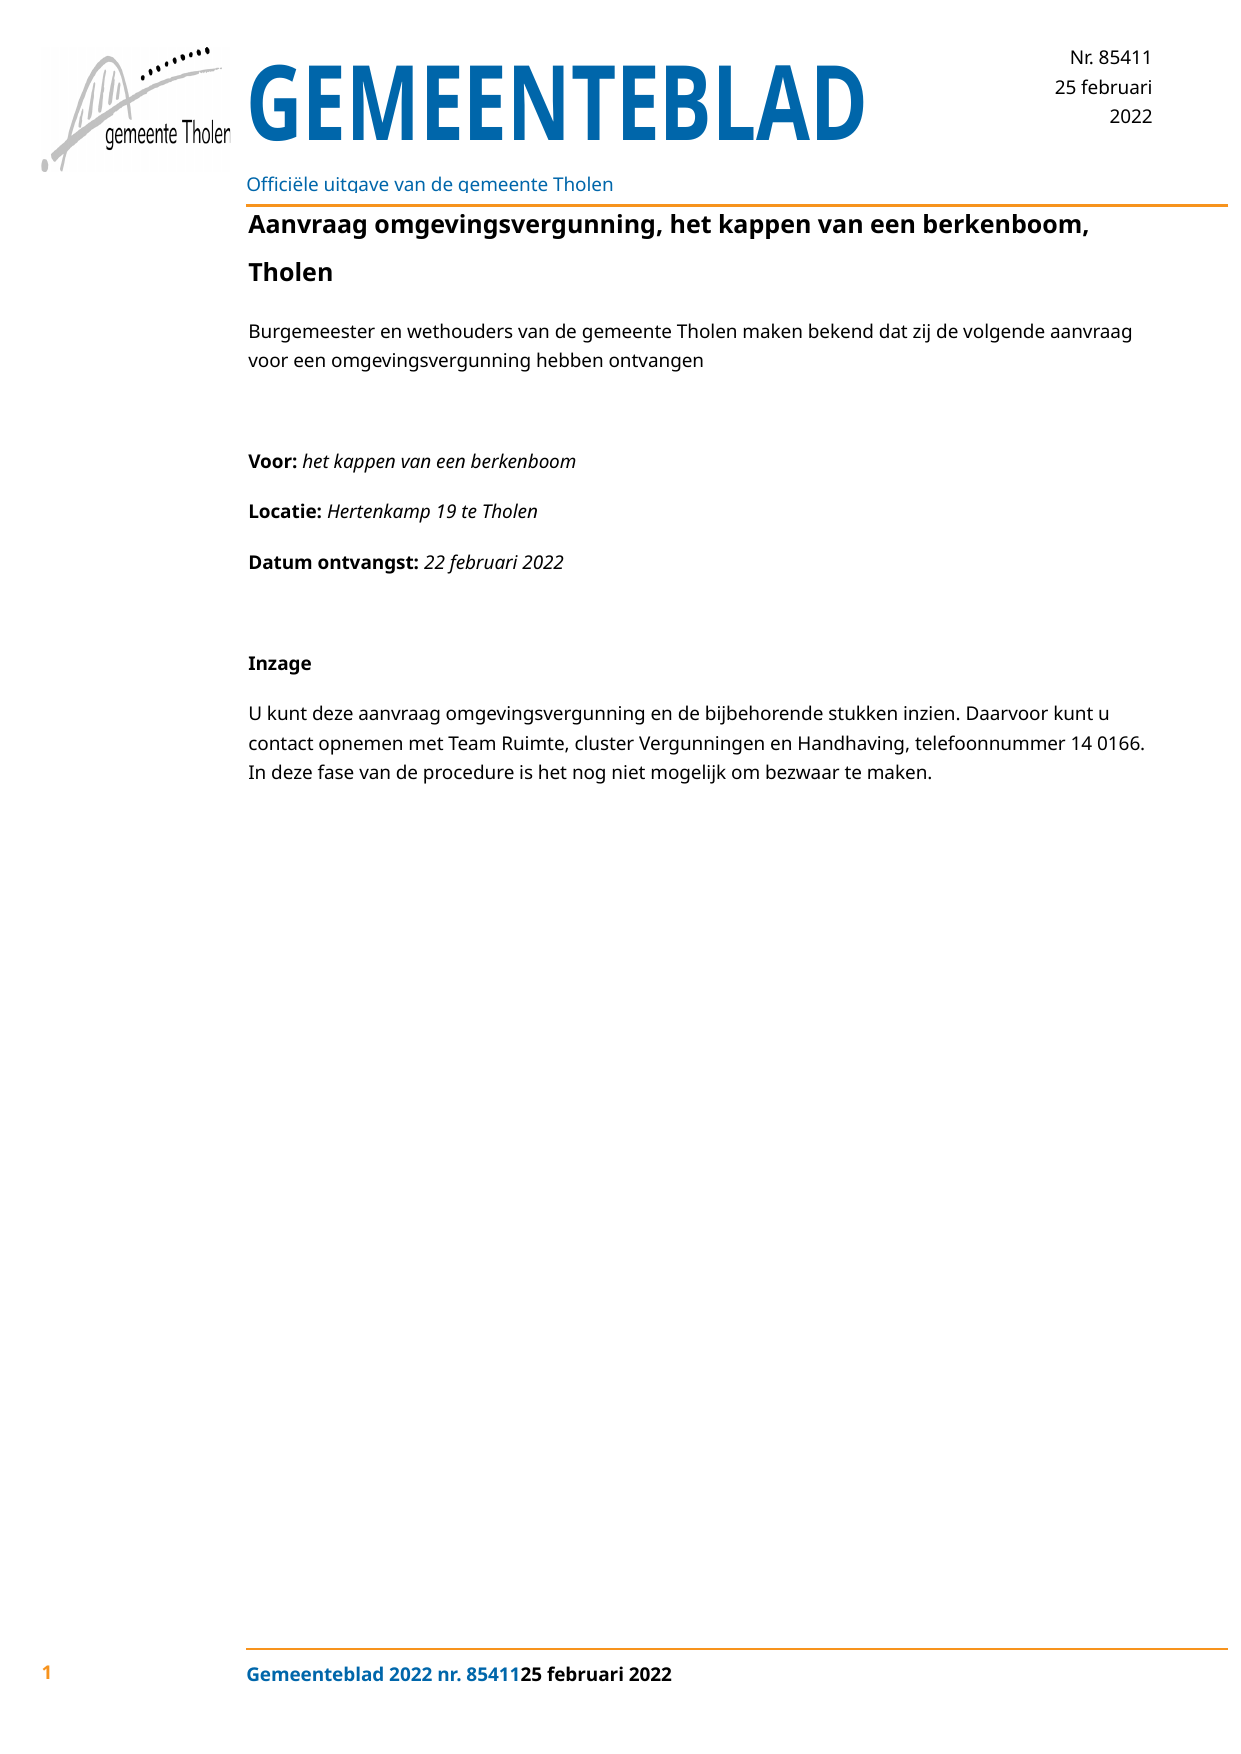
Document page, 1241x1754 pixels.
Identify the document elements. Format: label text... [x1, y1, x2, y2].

text Burgemeester en wethouders van de gemeente Tholen maken bekend dat zij de volgende aanvraag voor een omgevingsvergunning hebben ontvangen [248, 318, 1152, 373]
text Voor: het kappen van een berkenboom [248, 448, 1152, 474]
text U kunt deze aanvraag omgevingsvergunning en de bijbehorende stukken inzien. Daarvoor kunt u contact opnemen met Team Ruimte, cluster Vergunningen en Handhaving, telefoonnummer 14 0166. In deze fase van de procedure is het nog niet mogelijk om bezwaar te maken. [248, 700, 1152, 785]
text Locatie: Hertenkamp 19 te Tholen [248, 499, 1152, 524]
picture [41, 47, 231, 172]
text Aanvraag omgevingsvergunning, het kappen van een berkenboom, Tholen [248, 207, 1152, 288]
text Datum ontvangst: 22 februari 2022 [248, 549, 1152, 575]
text Inzage [248, 650, 1152, 676]
